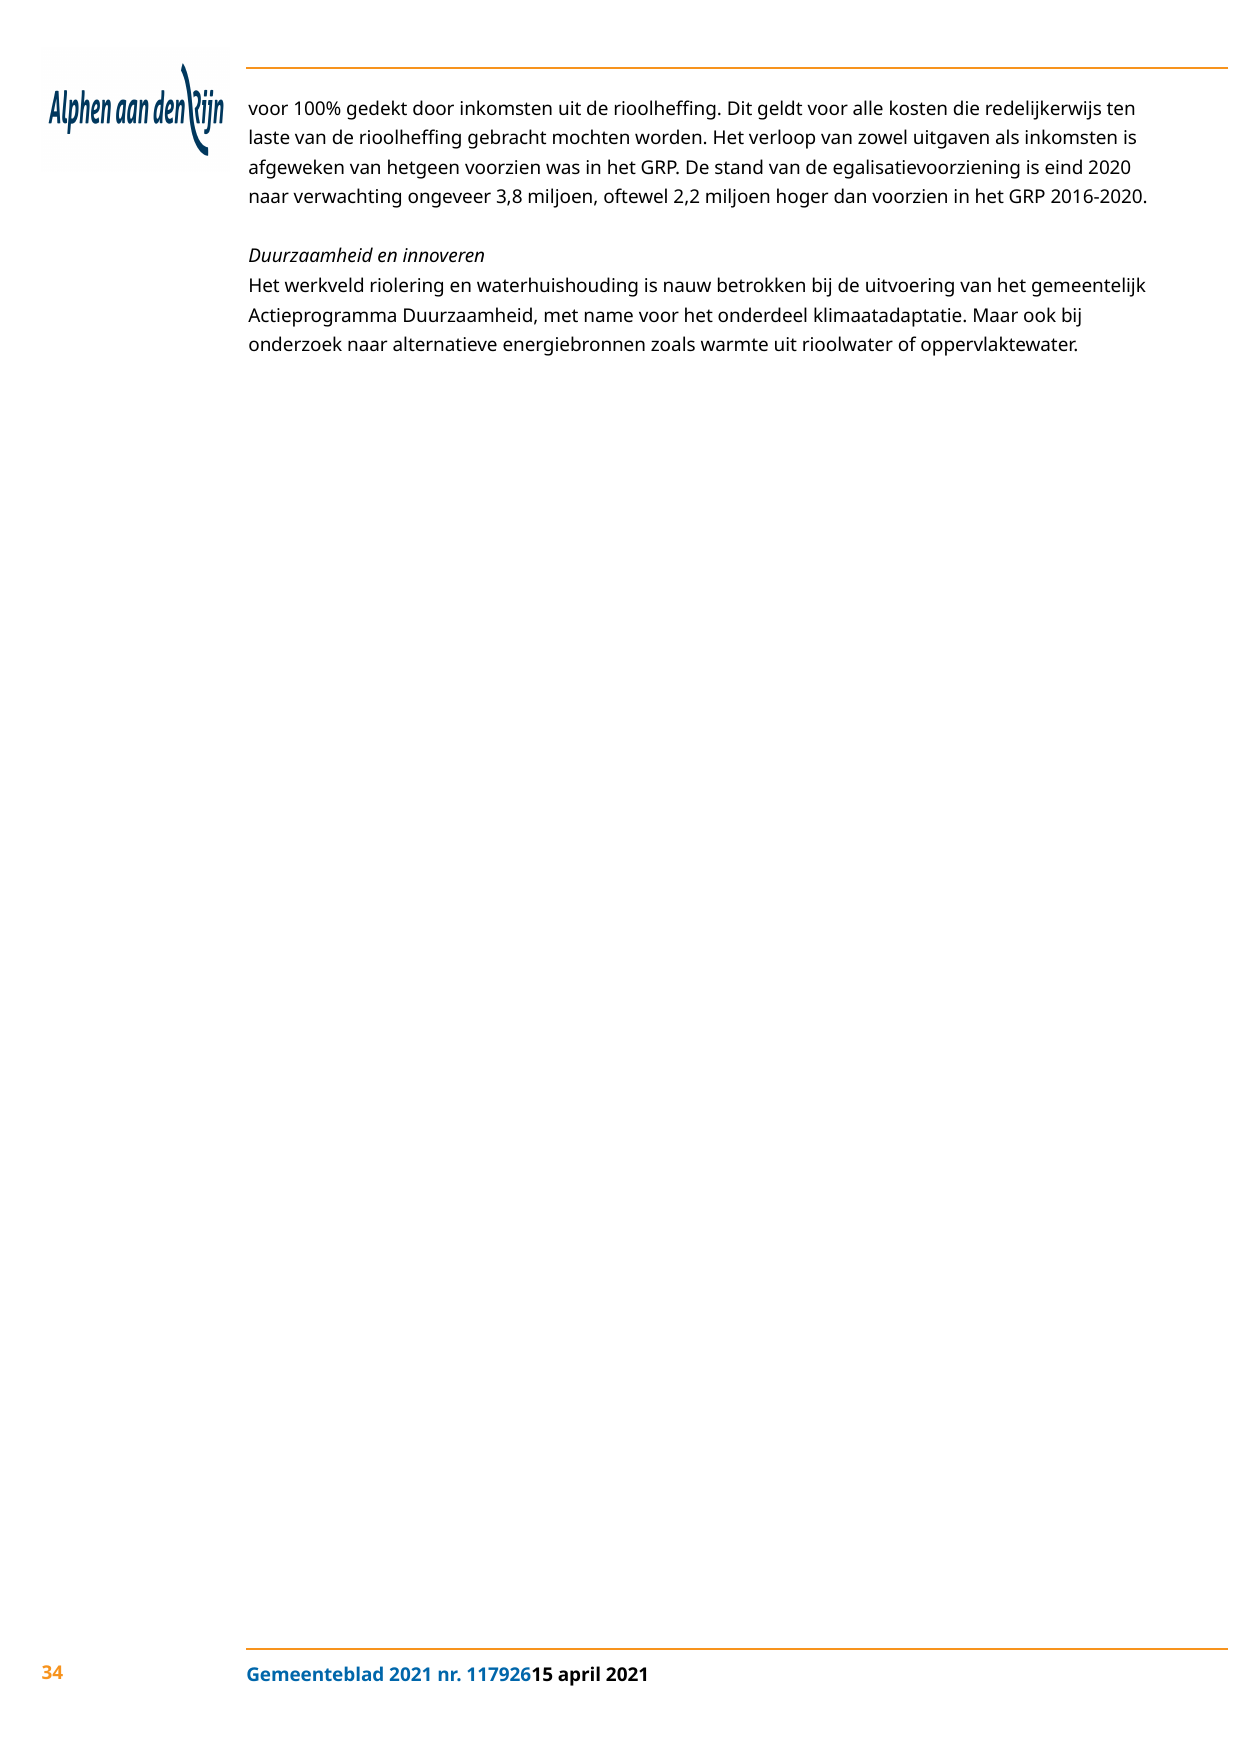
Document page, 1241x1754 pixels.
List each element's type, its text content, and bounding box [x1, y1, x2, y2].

text Het werkveld riolering en waterhuishouding is nauw betrokken bij de uitvoering van het gemeentelijk Actieprogramma Duurzaamheid, met name voor het onderdeel klimaatadaptatie. Maar ook bij onderzoek naar alternatieve energiebronnen zoals warmte uit rioolwater of oppervlaktewater. [248, 272, 1152, 357]
text Duurzaamheid en innoveren [248, 243, 1152, 268]
text voor 100% gedekt door inkomsten uit de rioolheffing. Dit geldt voor alle kosten die redelijkerwijs ten laste van de rioolheffing gebracht mochten worden. Het verloop van zowel uitgaven als inkomsten is afgeweken van hetgeen voorzien was in het GRP. De stand van de egalisatievoorziening is eind 2020 naar verwachting ongeveer 3,8 miljoen, oftewel 2,2 miljoen hoger dan voorzien in het GRP 2016-2020. [248, 95, 1152, 209]
picture [41, 47, 231, 172]
